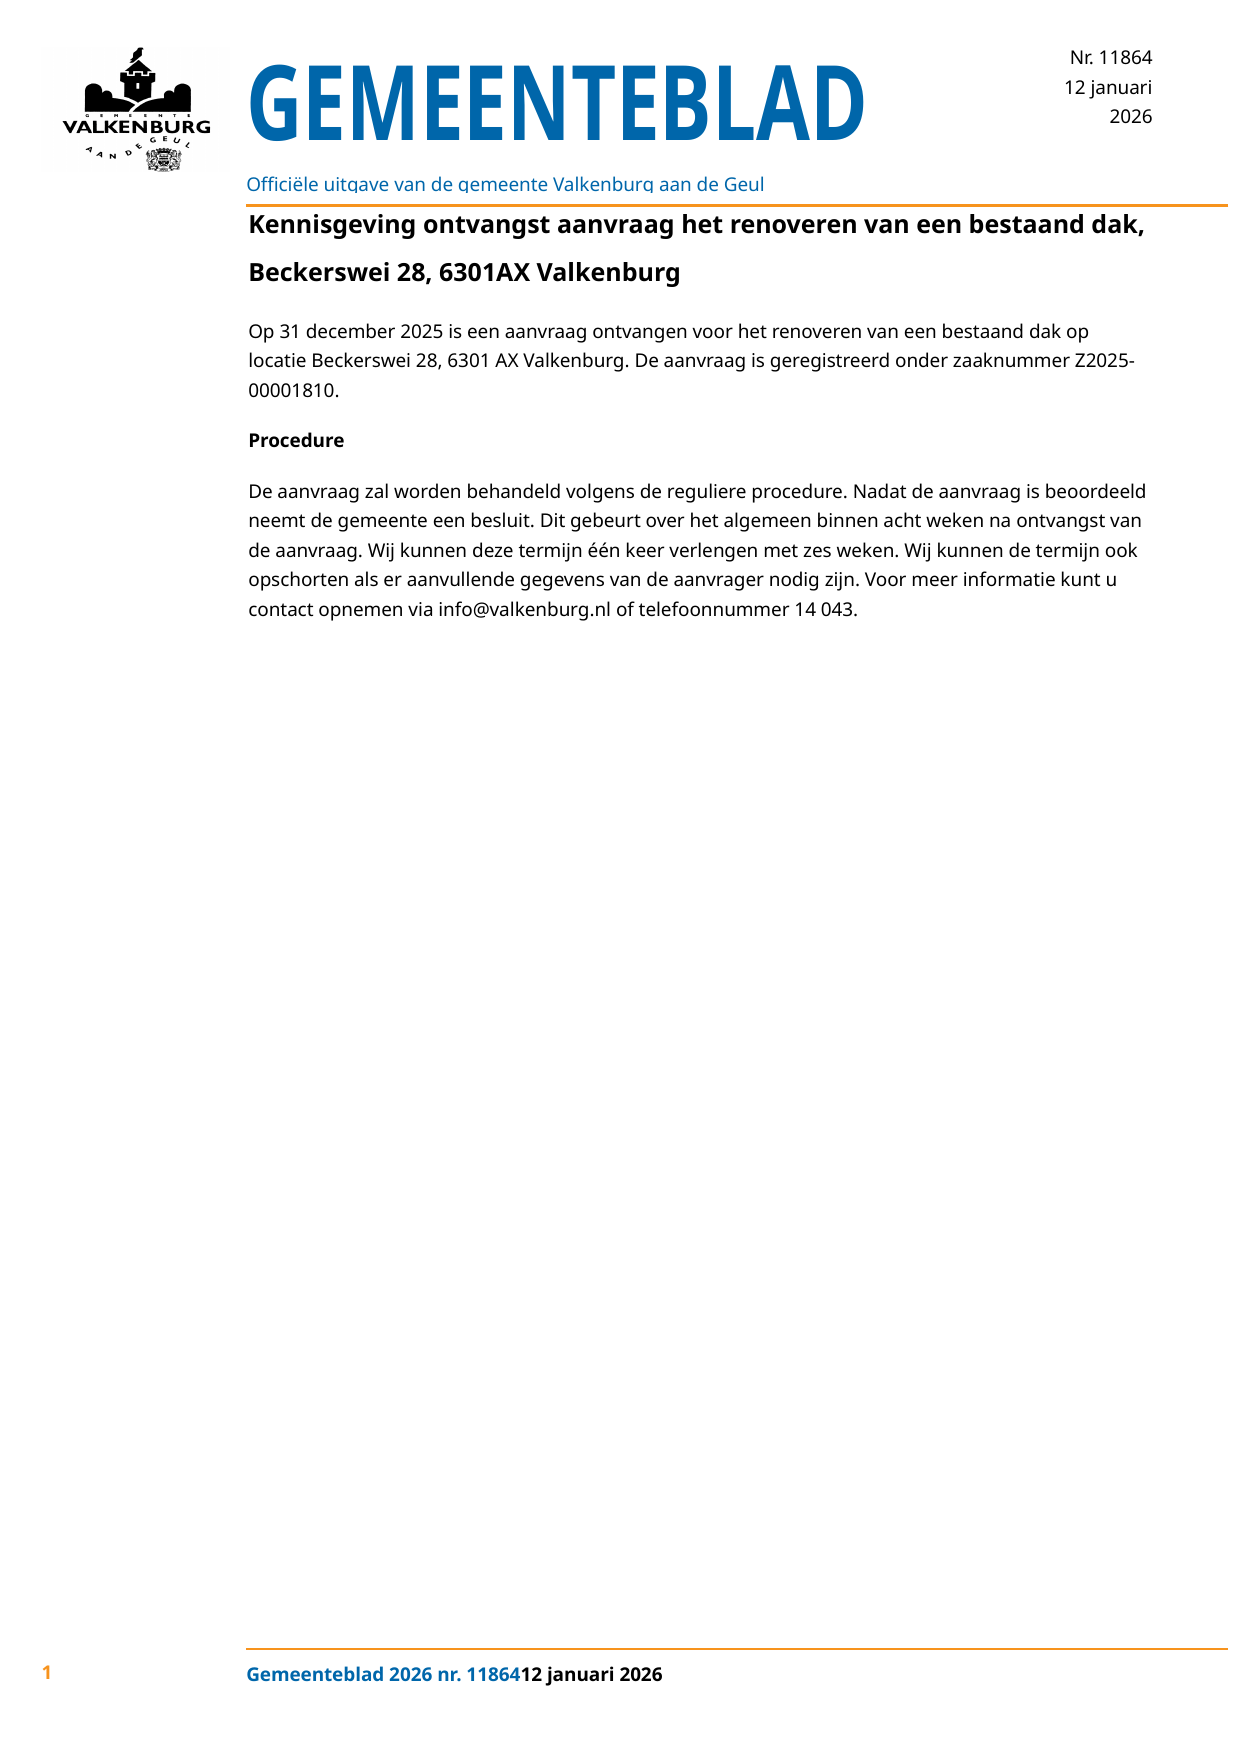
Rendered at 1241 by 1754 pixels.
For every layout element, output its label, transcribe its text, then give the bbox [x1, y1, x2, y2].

text Procedure [248, 427, 1152, 453]
picture [41, 47, 231, 172]
text De aanvraag zal worden behandeld volgens de reguliere procedure. Nadat de aanvraag is beoordeeld neemt de gemeente een besluit. Dit gebeurt over het algemeen binnen acht weken na ontvangst van de aanvraag. Wij kunnen deze termijn één keer verlengen met zes weken. Wij kunnen de termijn ook opschorten als er aanvullende gegevens van de aanvrager nodig zijn. Voor meer informatie kunt u contact opnemen via info@valkenburg.nl of telefoonnummer 14 043. [248, 478, 1152, 622]
text Op 31 december 2025 is een aanvraag ontvangen voor het renoveren van een bestaand dak op locatie Beckerswei 28, 6301 AX Valkenburg. De aanvraag is geregistreerd onder zaaknummer Z2025-00001810. [248, 318, 1152, 403]
text Kennisgeving ontvangst aanvraag het renoveren van een bestaand dak, Beckerswei 28, 6301AX Valkenburg [248, 207, 1152, 288]
